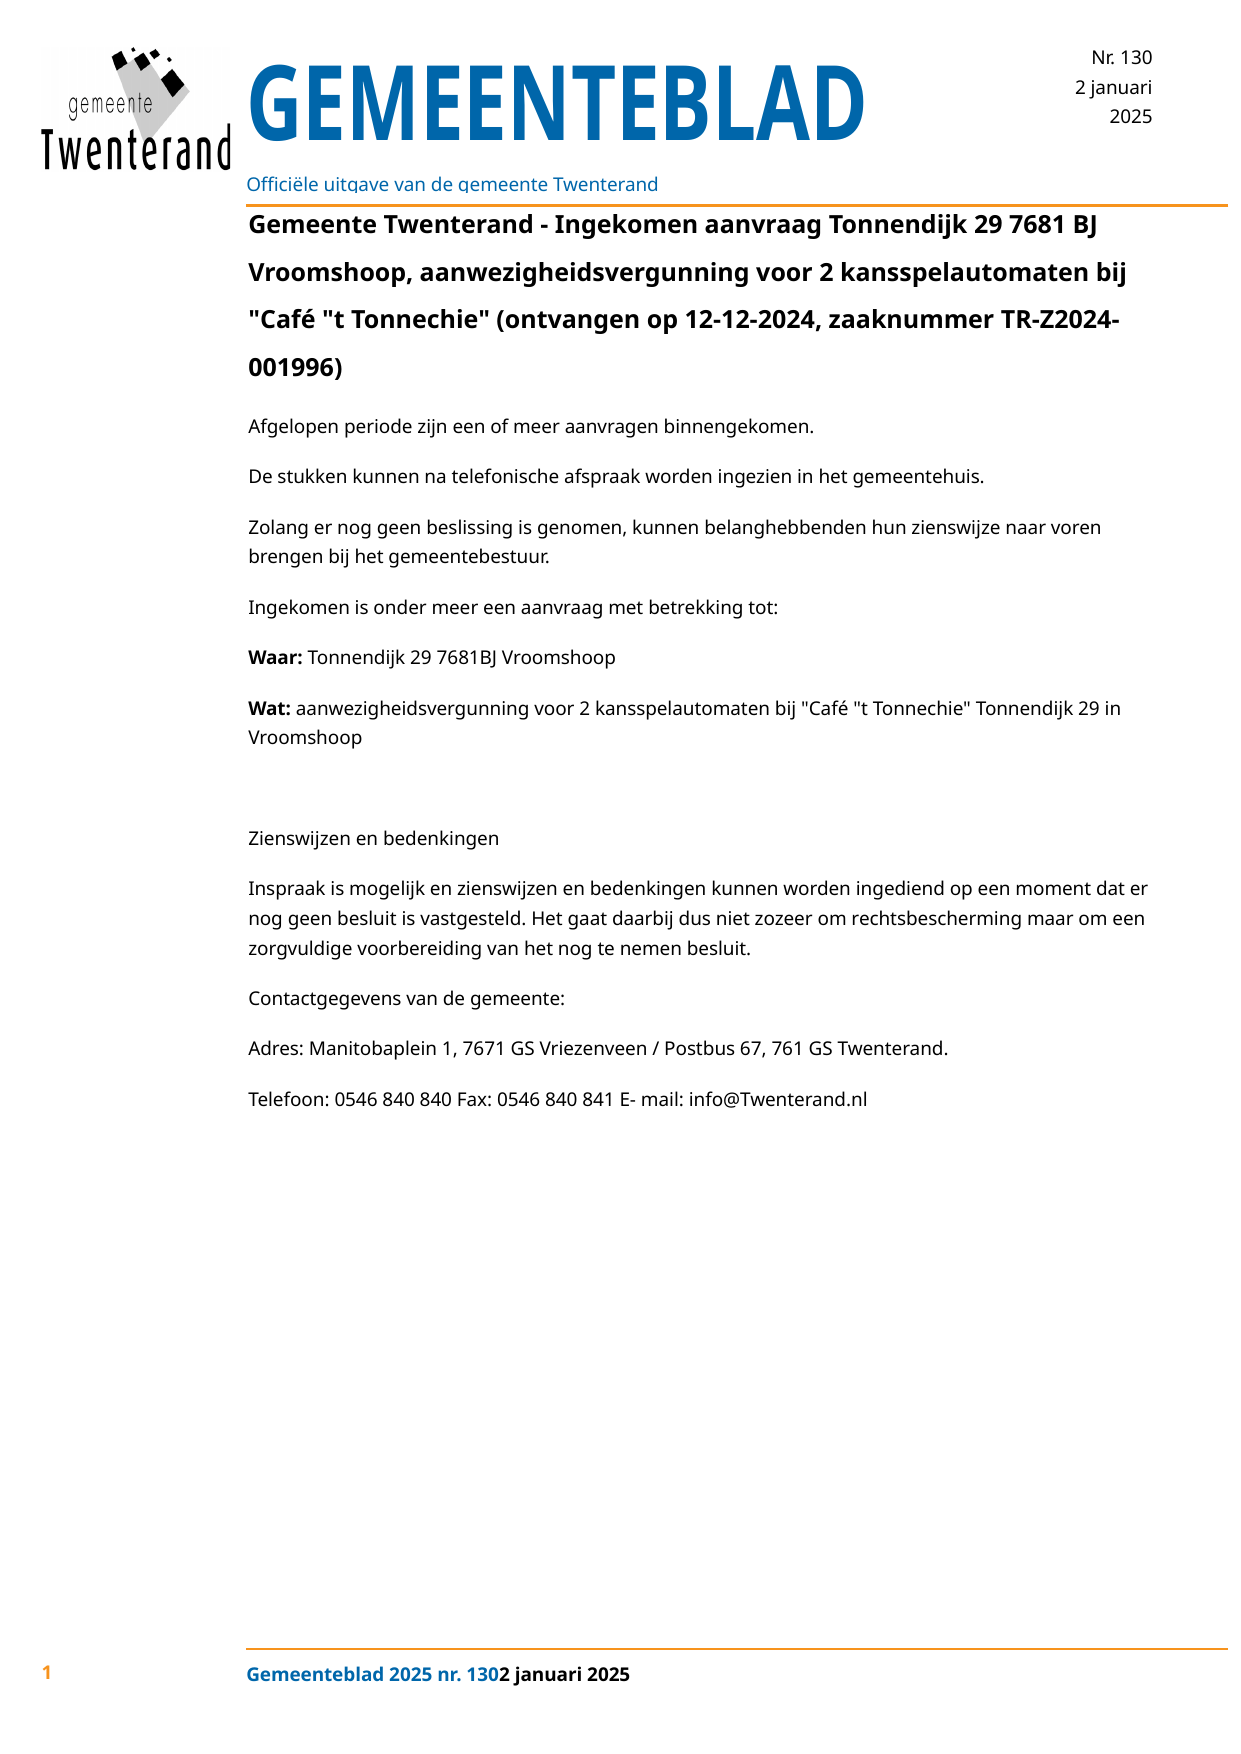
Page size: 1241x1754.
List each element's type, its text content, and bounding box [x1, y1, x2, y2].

text Telefoon: 0546 840 840 Fax: 0546 840 841 E- mail: info@Twenterand.nl [248, 1086, 1152, 1112]
text Afgelopen periode zijn een of meer aanvragen binnengekomen. [248, 413, 1152, 439]
text Waar: Tonnendijk 29 7681BJ Vroomshoop [248, 644, 1152, 670]
text Inspraak is mogelijk en zienswijzen en bedenkingen kunnen worden ingediend op een moment dat er nog geen besluit is vastgesteld. Het gaat daarbij dus niet zozeer om rechtsbescherming maar om een zorgvuldige voorbereiding van het nog te nemen besluit. [248, 876, 1152, 961]
text De stukken kunnen na telefonische afspraak worden ingezien in het gemeentehuis. [248, 463, 1152, 489]
text Zienswijzen en bedenkingen [248, 825, 1152, 851]
text Zolang er nog geen beslissing is genomen, kunnen belanghebbenden hun zienswijze naar voren brengen bij het gemeentebestuur. [248, 514, 1152, 569]
text Gemeente Twenterand - Ingekomen aanvraag Tonnendijk 29 7681 BJ Vroomshoop, aanwezigheidsvergunning voor 2 kansspelautomaten bij "Café "t Tonnechie" (ontvangen op 12-12-2024, zaaknummer TR-Z2024-001996) [248, 207, 1152, 384]
text Adres: Manitobaplein 1, 7671 GS Vriezenveen / Postbus 67, 761 GS Twenterand. [248, 1036, 1152, 1061]
text Wat: aanwezigheidsvergunning voor 2 kansspelautomaten bij "Café "t Tonnechie" Tonnendijk 29 in Vroomshoop [248, 695, 1152, 750]
text Contactgegevens van de gemeente: [248, 985, 1152, 1011]
text Ingekomen is onder meer een aanvraag met betrekking tot: [248, 594, 1152, 620]
picture [41, 47, 231, 172]
